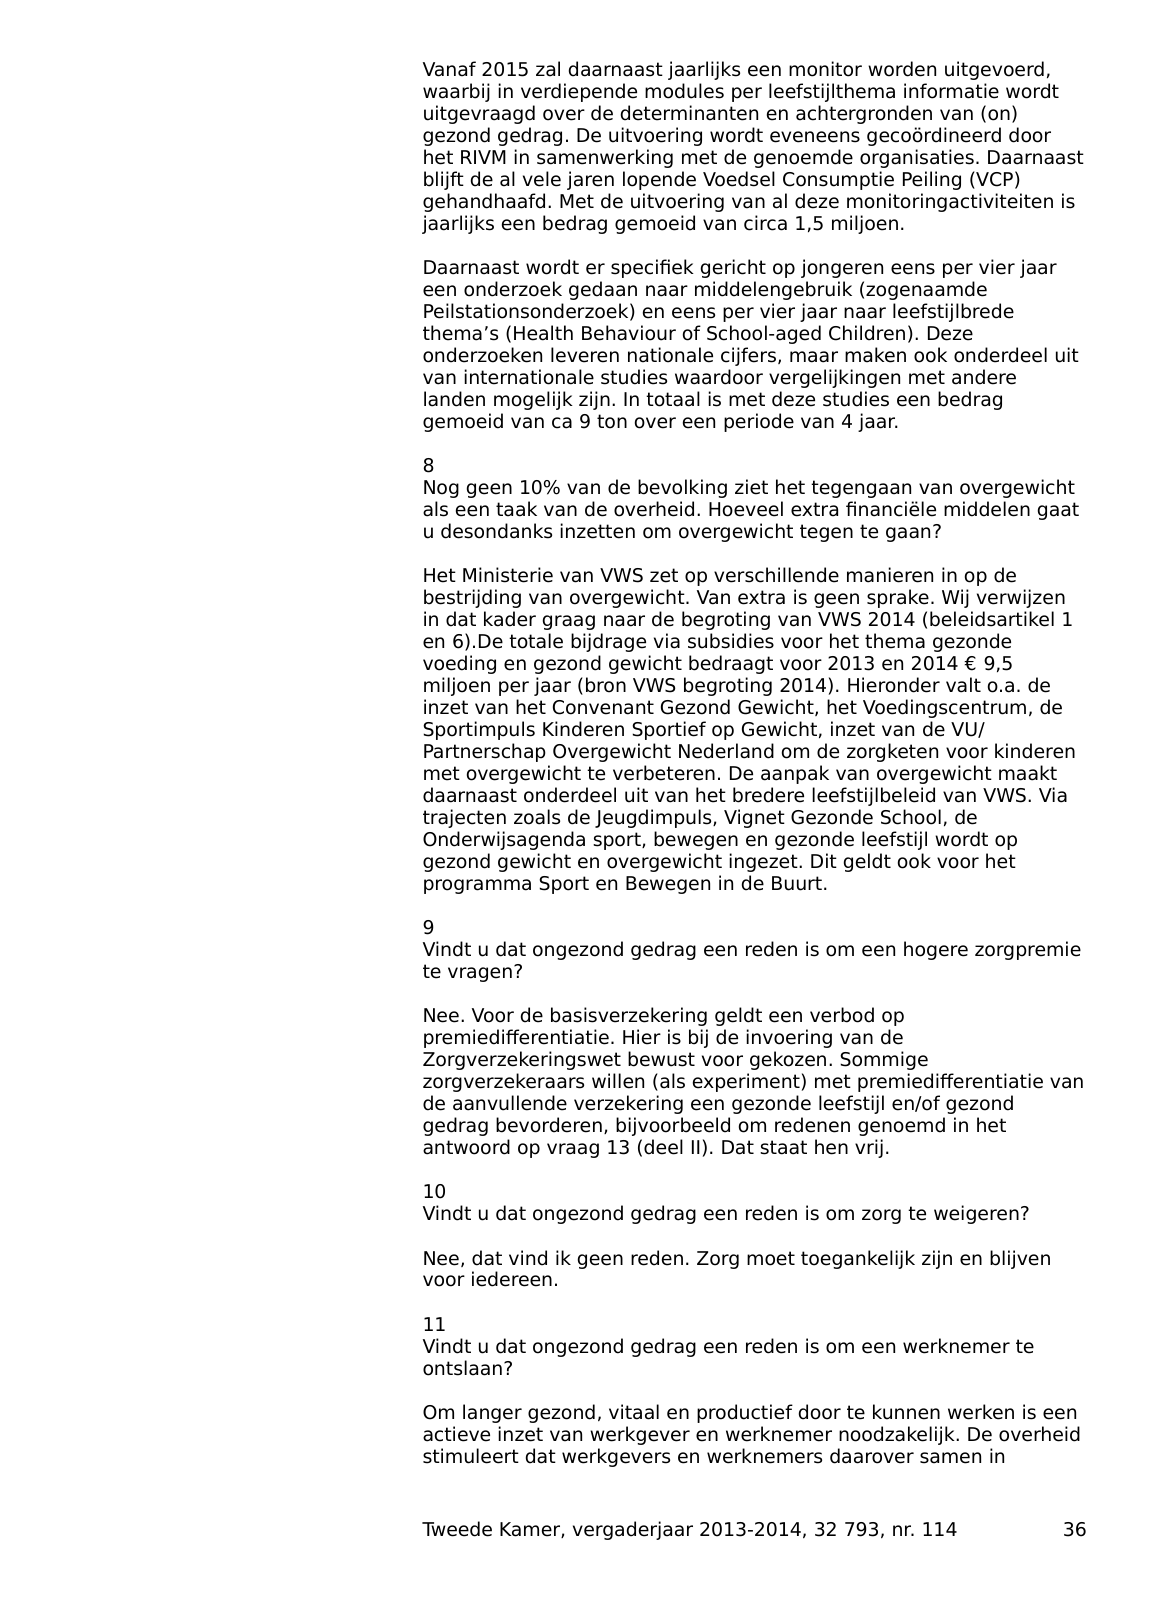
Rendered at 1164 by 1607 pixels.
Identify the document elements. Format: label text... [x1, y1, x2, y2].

text Daarnaast wordt er specifiek gericht op jongeren eens per vier jaar een onderzoek gedaan naar middelengebruik (zogenaamde Peilstationsonderzoek) en eens per vier jaar naar leefstijlbrede thema’s (Health Behaviour of School-aged Children). Deze onderzoeken leveren nationale cijfers, maar maken ook onderdeel uit van internationale studies waardoor vergelijkingen met andere landen mogelijk zijn. In totaal is met deze studies een bedrag gemoeid van ca 9 ton over een periode van 4 jaar. [422, 257, 1087, 433]
text Nee. Voor de basisverzekering geldt een verbod op premiedifferentiatie. Hier is bij de invoering van de Zorgverzekeringswet bewust voor gekozen. Sommige zorgverzekeraars willen (als experiment) met premiedifferentiatie van de aanvullende verzekering een gezonde leefstijl en/of gezond gedrag bevorderen, bijvoorbeeld om redenen genoemd in het antwoord op vraag 13 (deel II). Dat staat hen vrij. [422, 1005, 1087, 1159]
text Om langer gezond, vitaal en productief door te kunnen werken is een actieve inzet van werkgever en werknemer noodzakelijk. De overheid stimuleert dat werkgevers en werknemers daarover samen in [422, 1402, 1087, 1468]
text 10 [422, 1181, 1087, 1203]
text Vindt u dat ongezond gedrag een reden is om een hogere zorgpremie te vragen? [422, 939, 1087, 983]
text Het Ministerie van VWS zet op verschillende manieren in op de bestrijding van overgewicht. Van extra is geen sprake. Wij verwijzen in dat kader graag naar de begroting van VWS 2014 (beleidsartikel 1 en 6).De totale bijdrage via subsidies voor het thema gezonde voeding en gezond gewicht bedraagt voor 2013 en 2014 € 9,5 miljoen per jaar (bron VWS begroting 2014). Hieronder valt o.a. de inzet van het Convenant Gezond Gewicht, het Voedingscentrum, de Sportimpuls Kinderen Sportief op Gewicht, inzet van de VU/ Partnerschap Overgewicht Nederland om de zorgketen voor kinderen met overgewicht te verbeteren. De aanpak van overgewicht maakt daarnaast onderdeel uit van het bredere leefstijlbeleid van VWS. Via trajecten zoals de Jeugdimpuls, Vignet Gezonde School, de Onderwijsagenda sport, bewegen en gezonde leefstijl wordt op gezond gewicht en overgewicht ingezet. Dit geldt ook voor het programma Sport en Bewegen in de Buurt. [422, 565, 1087, 895]
text Vanaf 2015 zal daarnaast jaarlijks een monitor worden uitgevoerd, waarbij in verdiepende modules per leefstijlthema informatie wordt uitgevraagd over de determinanten en achtergronden van (on) gezond gedrag. De uitvoering wordt eveneens gecoördineerd door het RIVM in samenwerking met de genoemde organisaties. Daarnaast blijft de al vele jaren lopende Voedsel Consumptie Peiling (VCP) gehandhaafd. Met de uitvoering van al deze monitoringactiviteiten is jaarlijks een bedrag gemoeid van circa 1,5 miljoen. [422, 59, 1087, 235]
text Nog geen 10% van de bevolking ziet het tegengaan van overgewicht als een taak van de overheid. Hoeveel extra financiële middelen gaat u desondanks inzetten om overgewicht tegen te gaan? [422, 477, 1087, 543]
text 9 [422, 917, 1087, 939]
text 11 [422, 1313, 1087, 1336]
text Vindt u dat ongezond gedrag een reden is om een werknemer te ontslaan? [422, 1336, 1087, 1379]
text Vindt u dat ongezond gedrag een reden is om zorg te weigeren? [422, 1203, 1087, 1225]
text 8 [422, 455, 1087, 477]
text Nee, dat vind ik geen reden. Zorg moet toegankelijk zijn en blijven voor iedereen. [422, 1247, 1087, 1291]
